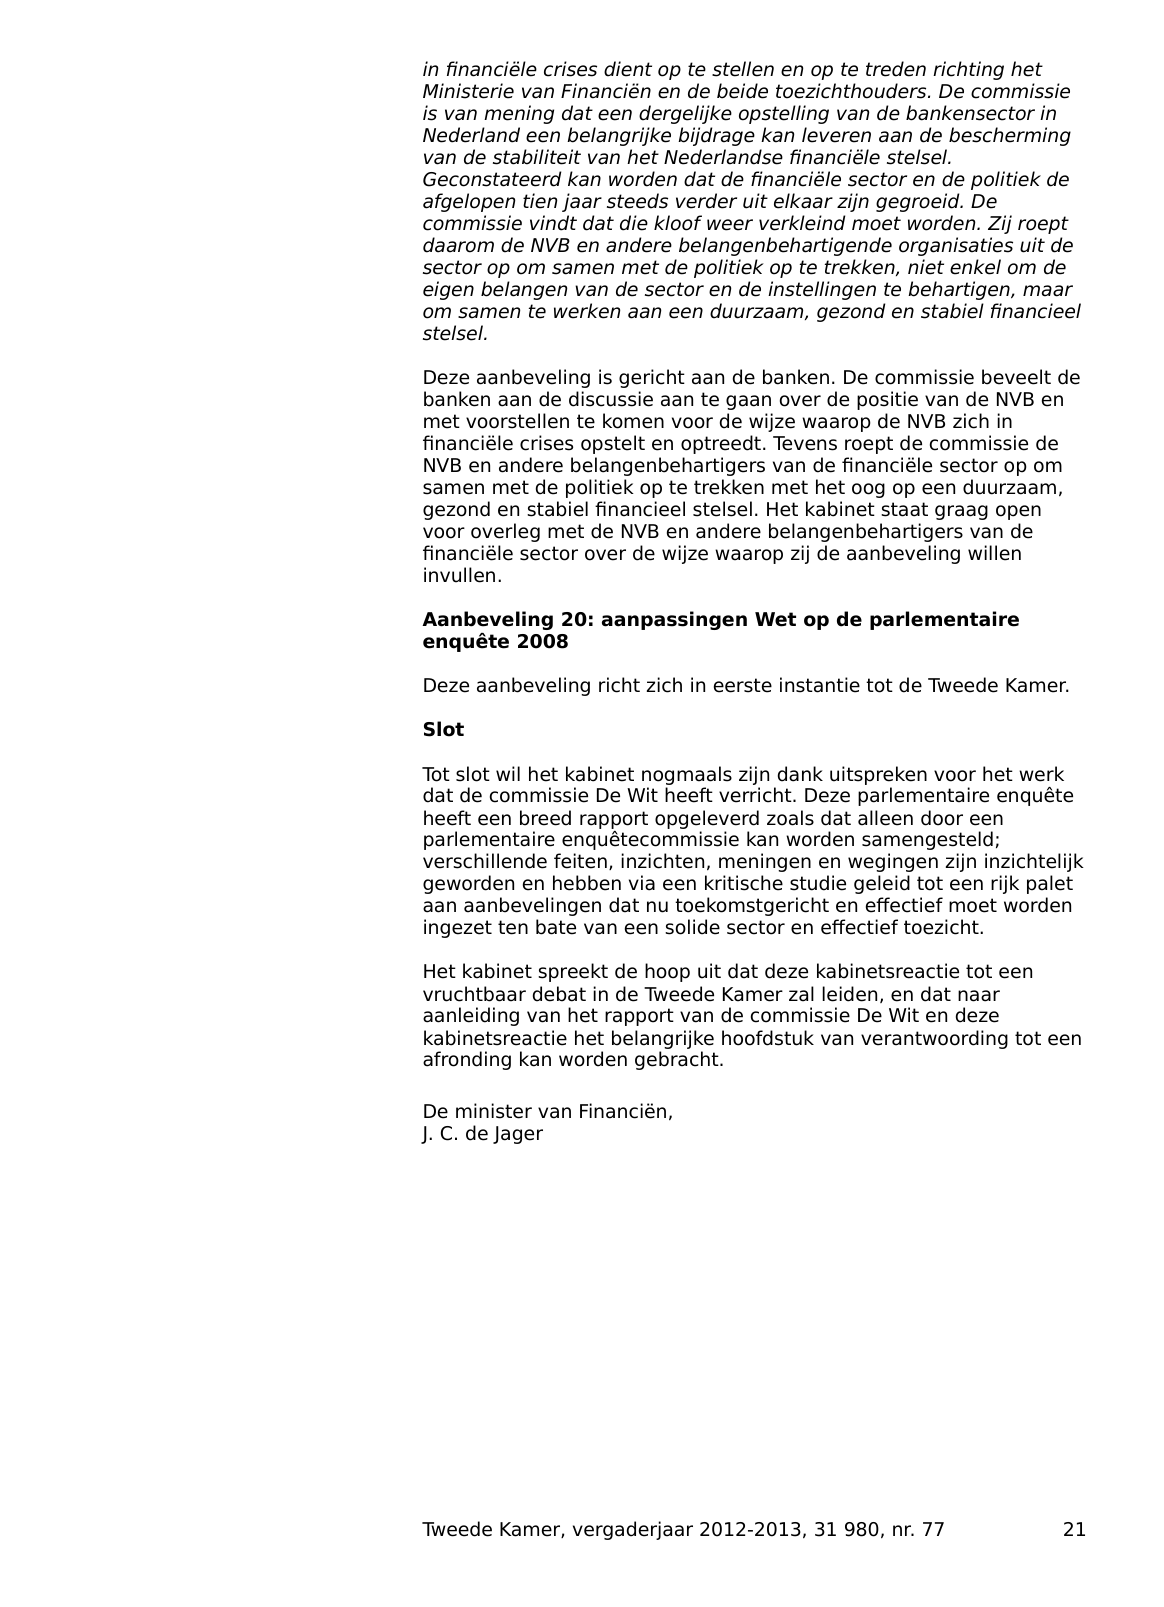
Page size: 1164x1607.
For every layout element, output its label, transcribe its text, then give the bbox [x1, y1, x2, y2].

text in financiële crises dient op te stellen en op te treden richting het Ministerie van Financiën en de beide toezichthouders. De commissie is van mening dat een dergelijke opstelling van de bankensector in Nederland een belangrijke bijdrage kan leveren aan de bescherming van de stabiliteit van het Nederlandse financiële stelsel. Geconstateerd kan worden dat de financiële sector en de politiek de afgelopen tien jaar steeds verder uit elkaar zijn gegroeid. De commissie vindt dat die kloof weer verkleind moet worden. Zij roept daarom de NVB en andere belangenbehartigende organisaties uit de sector op om samen met de politiek op te trekken, niet enkel om de eigen belangen van de sector en de instellingen te behartigen, maar om samen te werken aan een duurzaam, gezond en stabiel financieel stelsel. [422, 59, 1087, 345]
text Het kabinet spreekt de hoop uit dat deze kabinetsreactie tot een vruchtbaar debat in de Tweede Kamer zal leiden, en dat naar aanleiding van het rapport van de commissie De Wit en deze kabinetsreactie het belangrijke hoofdstuk van verantwoording tot een afronding kan worden gebracht. [422, 961, 1087, 1071]
text De minister van Financiën, J. C. de Jager [422, 1101, 1087, 1145]
subtitle Aanbeveling 20: aanpassingen Wet op de parlementaire enquête 2008 [422, 609, 1087, 653]
subtitle Slot [422, 719, 1087, 741]
text Deze aanbeveling richt zich in eerste instantie tot de Tweede Kamer. [422, 675, 1087, 697]
text Tot slot wil het kabinet nogmaals zijn dank uitspreken voor het werk dat de commissie De Wit heeft verricht. Deze parlementaire enquête heeft een breed rapport opgeleverd zoals dat alleen door een parlementaire enquêtecommissie kan worden samengesteld; verschillende feiten, inzichten, meningen en wegingen zijn inzichtelijk geworden en hebben via een kritische studie geleid tot een rijk palet aan aanbevelingen dat nu toekomstgericht en effectief moet worden ingezet ten bate van een solide sector en effectief toezicht. [422, 763, 1087, 939]
text Deze aanbeveling is gericht aan de banken. De commissie beveelt de banken aan de discussie aan te gaan over de positie van de NVB en met voorstellen te komen voor de wijze waarop de NVB zich in financiële crises opstelt en optreedt. Tevens roept de commissie de NVB en andere belangenbehartigers van de financiële sector op om samen met de politiek op te trekken met het oog op een duurzaam, gezond en stabiel financieel stelsel. Het kabinet staat graag open voor overleg met de NVB en andere belangenbehartigers van de financiële sector over de wijze waarop zij de aanbeveling willen invullen. [422, 367, 1087, 587]
